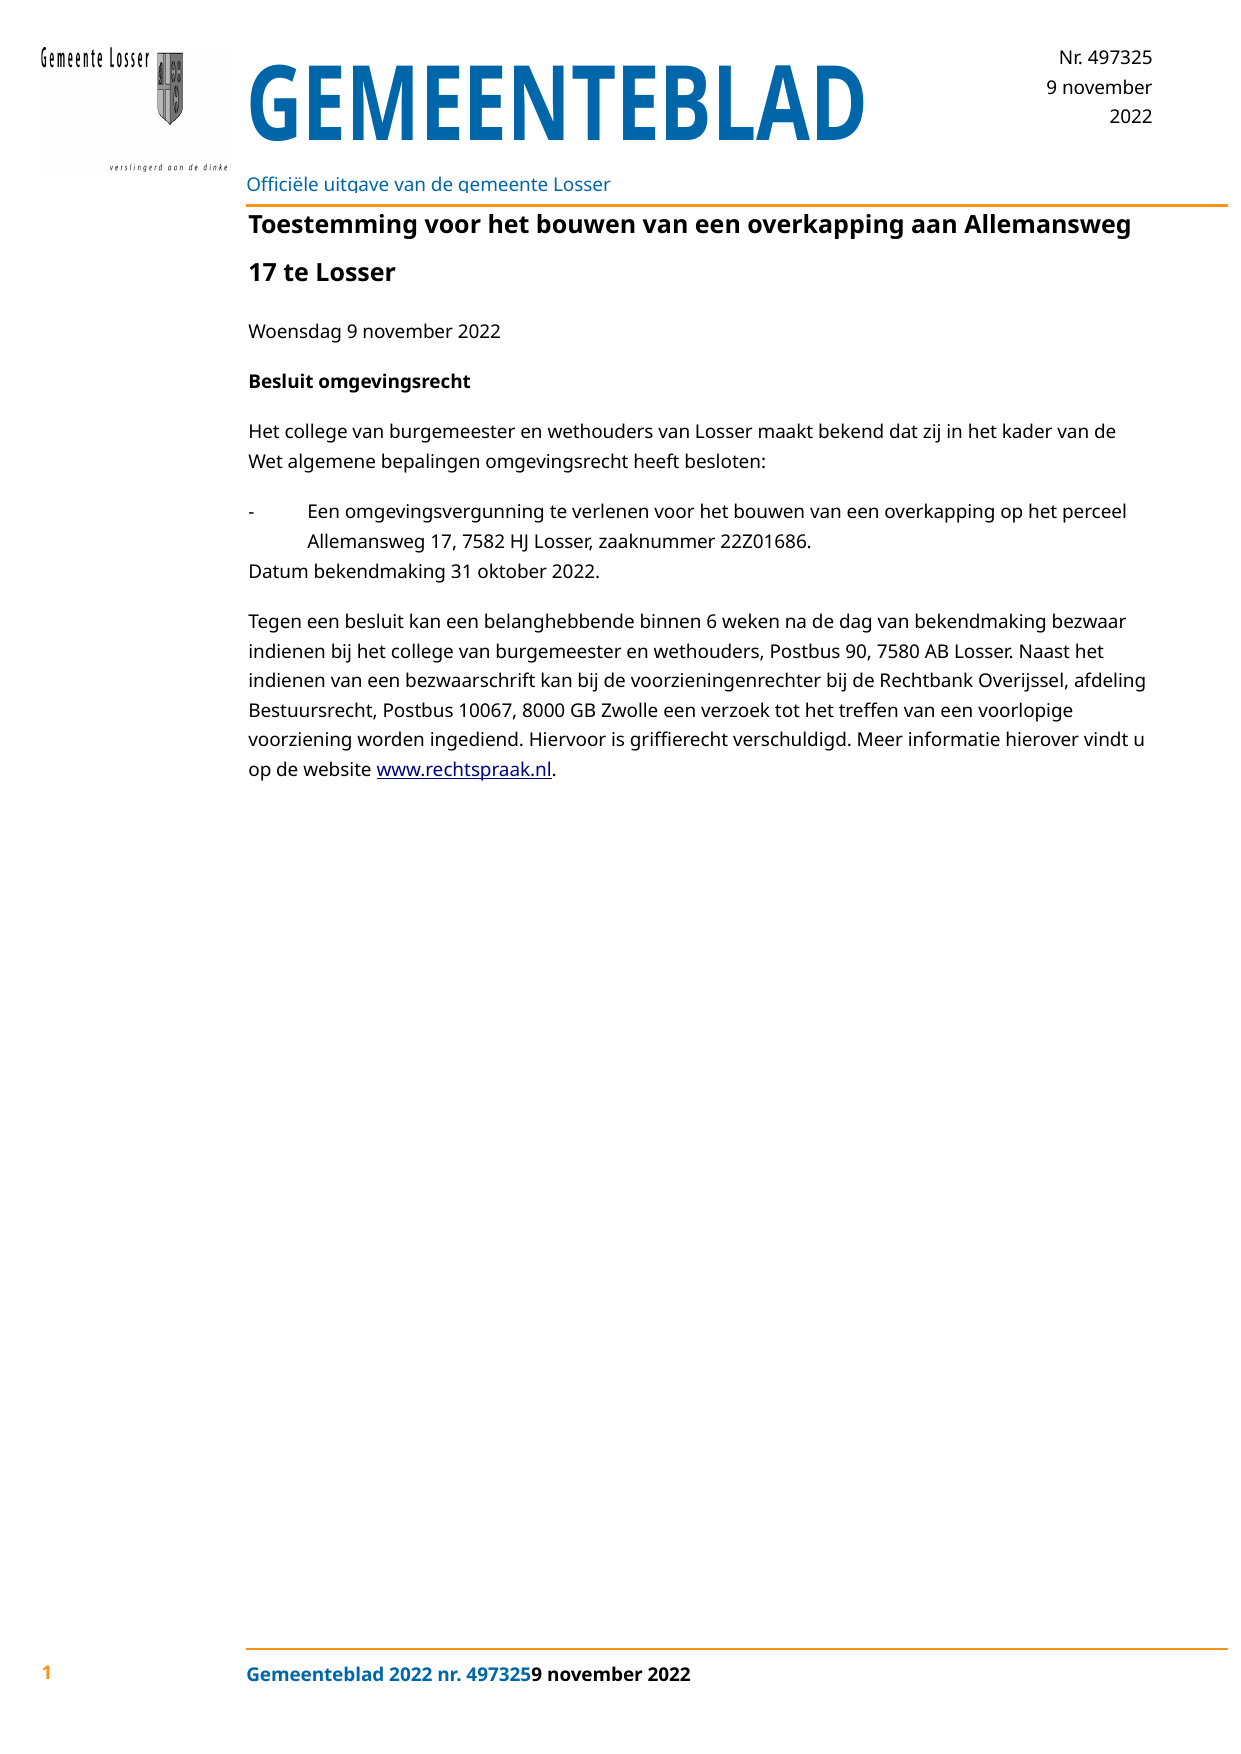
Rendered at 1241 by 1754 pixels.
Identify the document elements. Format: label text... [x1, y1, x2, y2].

text Besluit omgevingsrecht [248, 368, 1152, 394]
text Toestemming voor het bouwen van een overkapping aan Allemansweg 17 te Losser [248, 207, 1152, 288]
text Woensdag 9 november 2022 [248, 318, 1152, 344]
picture [41, 47, 231, 172]
text Tegen een besluit kan een belanghebbende binnen 6 weken na de dag van bekendmaking bezwaar indienen bij het college van burgemeester en wethouders, Postbus 90, 7580 AB Losser. Naast het indienen van een bezwaarschrift kan bij de voorzieningenrechter bij de Rechtbank Overijssel, afdeling Bestuursrecht, Postbus 10067, 8000 GB Zwolle een verzoek tot het treffen van een voorlopige voorziening worden ingediend. Hiervoor is griffierecht verschuldigd. Meer informatie hierover vindt u op de website www.rechtspraak.nl. [248, 608, 1152, 782]
text Datum bekendmaking 31 oktober 2022. [248, 558, 1152, 584]
list Een omgevingsvergunning te verlenen voor het bouwen van een overkapping op het perceel Allemansweg 17, 7582 HJ Losser, zaaknummer 22Z01686. [248, 499, 1152, 554]
text Het college van burgemeester en wethouders van Losser maakt bekend dat zij in het kader van de Wet algemene bepalingen omgevingsrecht heeft besloten: [248, 419, 1152, 474]
